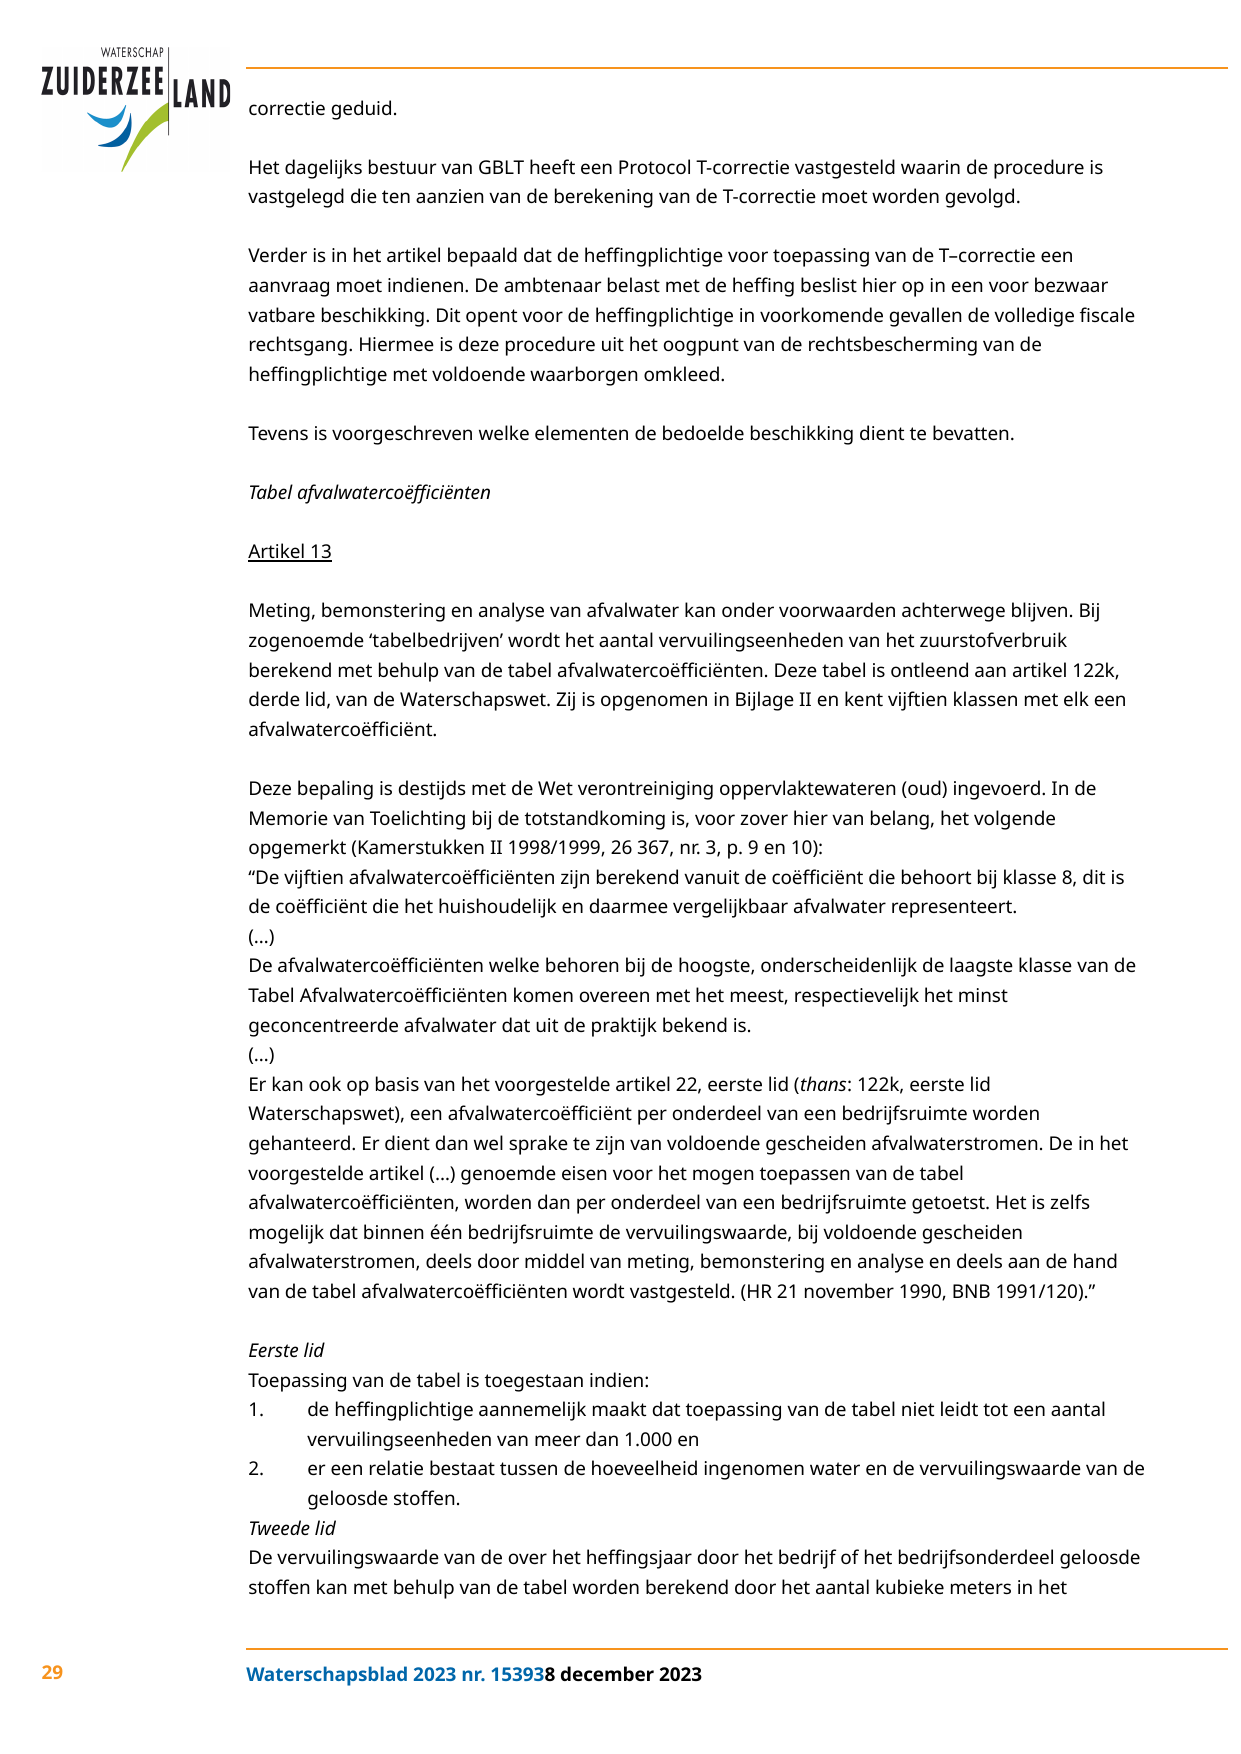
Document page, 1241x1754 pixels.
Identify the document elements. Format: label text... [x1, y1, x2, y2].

text Eerste lid [248, 1337, 1152, 1363]
picture [41, 47, 231, 172]
text Toepassing van de tabel is toegestaan indien: [248, 1367, 1152, 1393]
text Tevens is voorgeschreven welke elementen de bedoelde beschikking dient te bevatten. [248, 420, 1152, 446]
text (…) [248, 923, 1152, 949]
text Artikel 13 [248, 538, 1152, 564]
text correctie geduid. [248, 95, 1152, 121]
text Tweede lid [248, 1515, 1152, 1541]
list er een relatie bestaat tussen de hoeveelheid ingenomen water en de vervuilingswaarde van de geloosde stoffen. [248, 1456, 1152, 1511]
text Het dagelijks bestuur van GBLT heeft een Protocol T-correctie vastgesteld waarin de procedure is vastgelegd die ten aanzien van de berekening van de T-correctie moet worden gevolgd. [248, 154, 1152, 209]
text De vervuilingswaarde van de over het heffingsjaar door het bedrijf of het bedrijfsonderdeel geloosde stoffen kan met behulp van de tabel worden berekend door het aantal kubieke meters in het [248, 1544, 1152, 1600]
text Er kan ook op basis van het voorgestelde artikel 22, eerste lid (thans: 122k, eerste lid Waterschapswet), een afvalwatercoëfficiënt per onderdeel van een bedrijfsruimte worden gehanteerd. Er dient dan wel sprake te zijn van voldoende gescheiden afvalwaterstromen. De in het voorgestelde artikel (…) genoemde eisen voor het mogen toepassen van de tabel afvalwatercoëfficiënten, worden dan per onderdeel van een bedrijfsruimte getoetst. Het is zelfs mogelijk dat binnen één bedrijfsruimte de vervuilingswaarde, bij voldoende gescheiden afvalwaterstromen, deels door middel van meting, bemonstering en analyse en deels aan de hand van de tabel afvalwatercoëfficiënten wordt vastgesteld. (HR 21 november 1990, BNB 1991/120).” [248, 1071, 1152, 1304]
list de heffingplichtige aannemelijk maakt dat toepassing van de tabel niet leidt tot een aantal vervuilingseenheden van meer dan 1.000 en [248, 1396, 1152, 1452]
text Verder is in het artikel bepaald dat de heffingplichtige voor toepassing van de T–correctie een aanvraag moet indienen. De ambtenaar belast met de heffing beslist hier op in een voor bezwaar vatbare beschikking. Dit opent voor de heffingplichtige in voorkomende gevallen de volledige fiscale rechtsgang. Hiermee is deze procedure uit het oogpunt van de rechtsbescherming van de heffingplichtige met voldoende waarborgen omkleed. [248, 243, 1152, 387]
text De afvalwatercoëfficiënten welke behoren bij de hoogste, onderscheidenlijk de laagste klasse van de Tabel Afvalwatercoëfficiënten komen overeen met het meest, respectievelijk het minst geconcentreerde afvalwater dat uit de praktijk bekend is. [248, 953, 1152, 1038]
text Meting, bemonstering en analyse van afvalwater kan onder voorwaarden achterwege blijven. Bij zogenoemde ‘tabelbedrijven’ wordt het aantal vervuilingseenheden van het zuurstofverbruik berekend met behulp van de tabel afvalwatercoëfficiënten. Deze tabel is ontleend aan artikel 122k, derde lid, van de Waterschapswet. Zij is opgenomen in Bijlage II en kent vijftien klassen met elk een afvalwatercoëfficiënt. [248, 598, 1152, 742]
text “De vijftien afvalwatercoëfficiënten zijn berekend vanuit de coëfficiënt die behoort bij klasse 8, dit is de coëfficiënt die het huishoudelijk en daarmee vergelijkbaar afvalwater representeert. [248, 864, 1152, 919]
text Deze bepaling is destijds met de Wet verontreiniging oppervlaktewateren (oud) ingevoerd. In de Memorie van Toelichting bij de totstandkoming is, voor zover hier van belang, het volgende opgemerkt (Kamerstukken II 1998/1999, 26 367, nr. 3, p. 9 en 10): [248, 775, 1152, 860]
text (…) [248, 1041, 1152, 1067]
text Tabel afvalwatercoëfficiënten [248, 479, 1152, 505]
